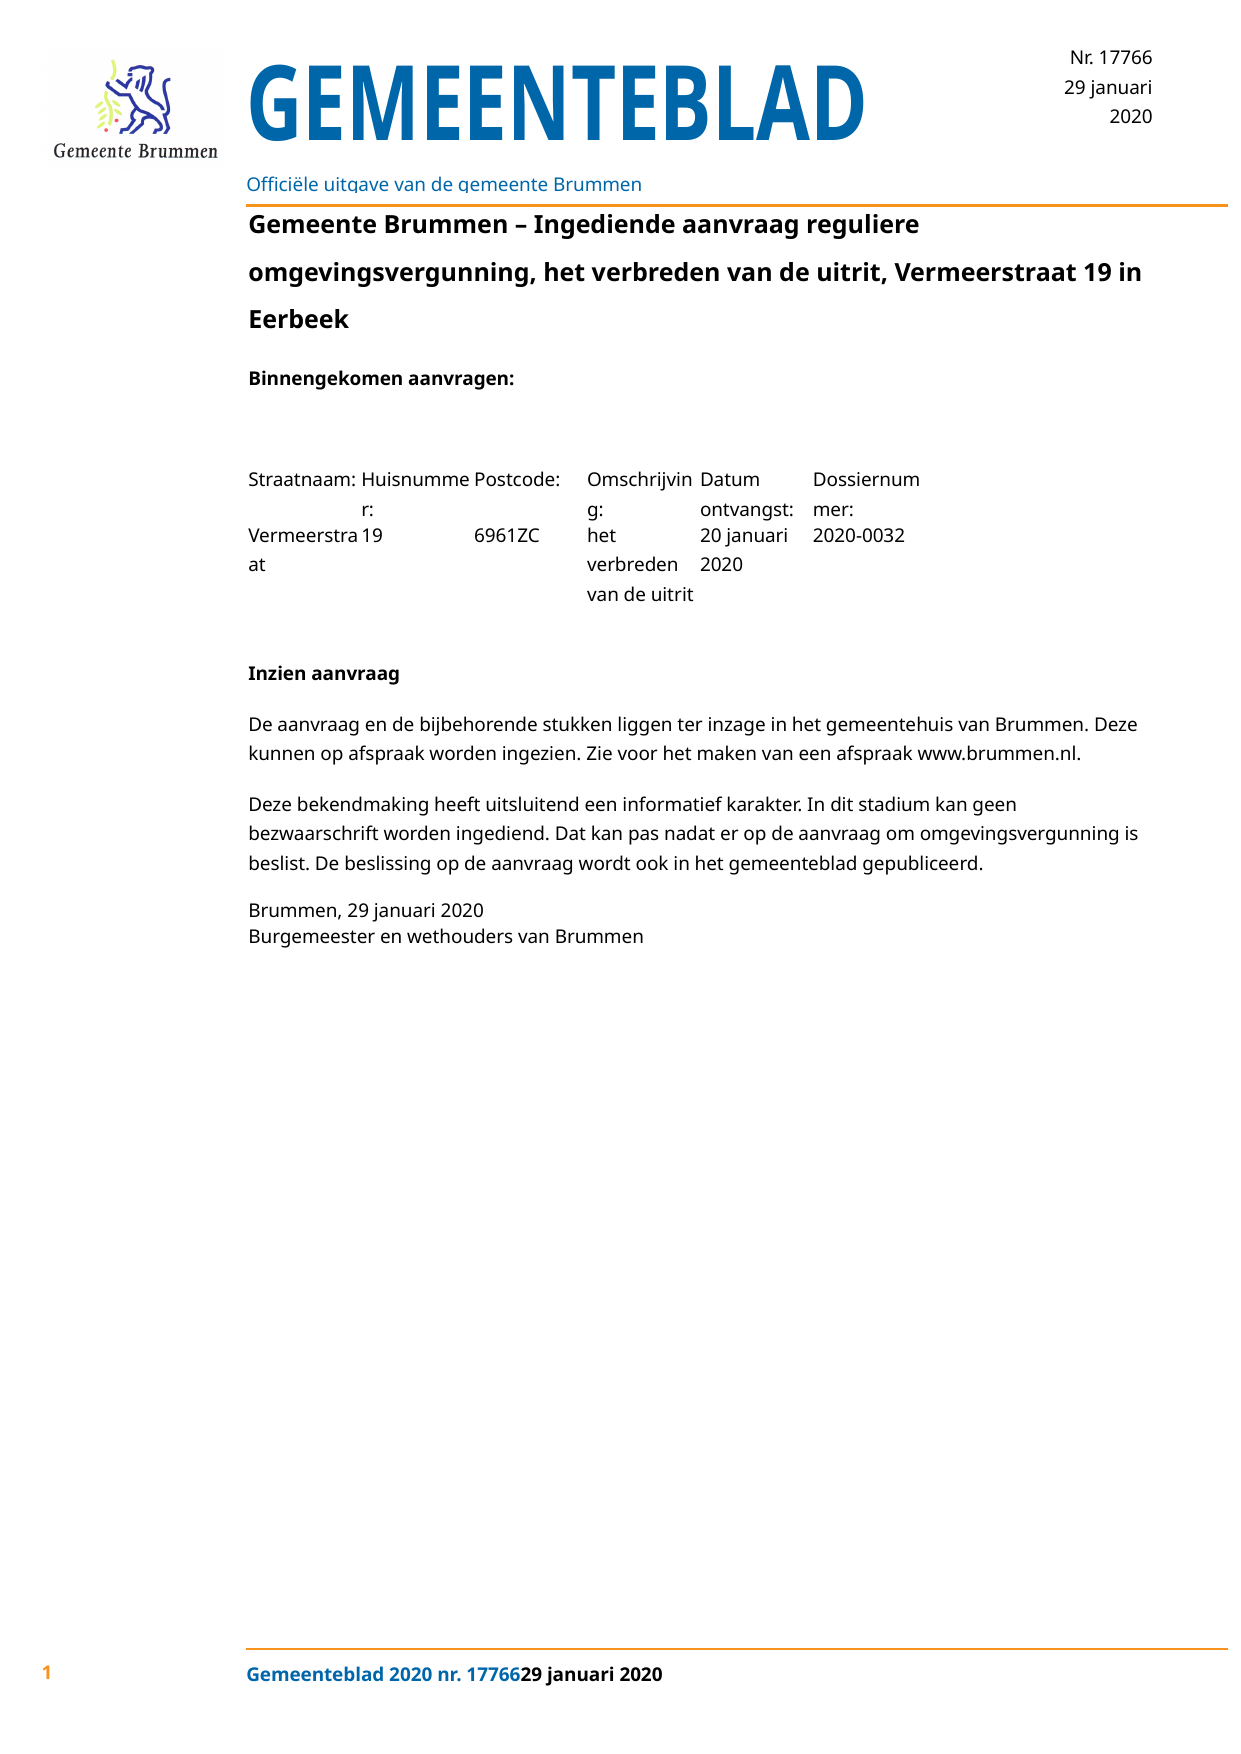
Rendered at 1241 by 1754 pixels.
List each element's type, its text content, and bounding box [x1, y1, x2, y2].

table_cell 2020-0032 [813, 522, 926, 607]
table_header Straatnaam: [248, 466, 361, 522]
table_header [926, 466, 1038, 522]
table_cell 6961ZC [474, 522, 587, 607]
text Burgemeester en wethouders van Brummen [248, 923, 1152, 949]
table_header Huisnummer: [361, 466, 474, 522]
table_cell [1039, 522, 1152, 607]
table_cell 20 januari 2020 [700, 522, 813, 607]
table_cell Vermeerstraat [248, 522, 361, 607]
table_header Postcode: [474, 466, 587, 522]
table_header [1039, 466, 1152, 522]
text Deze bekendmaking heeft uitsluitend een informatief karakter. In dit stadium kan geen bezwaarschrift worden ingediend. Dat kan pas nadat er op de aanvraag om omgevingsvergunning is beslist. De beslissing op de aanvraag wordt ook in het gemeenteblad gepubliceerd. [248, 791, 1152, 876]
table_header Datum ontvangst: [700, 466, 813, 522]
text De aanvraag en de bijbehorende stukken liggen ter inzage in het gemeentehuis van Brummen. Deze kunnen op afspraak worden ingezien. Zie voor het maken van een afspraak www.brummen.nl. [248, 711, 1152, 766]
table_cell [926, 522, 1038, 607]
table_header Dossiernummer: [813, 466, 926, 522]
text Gemeente Brummen – Ingediende aanvraag reguliere omgevingsvergunning, het verbreden van de uitrit, Vermeerstraat 19 in Eerbeek [248, 207, 1152, 336]
table_cell 19 [361, 522, 474, 607]
text Inzien aanvraag [248, 660, 1152, 686]
text Brummen, 29 januari 2020 [248, 898, 1152, 923]
text Binnengekomen aanvragen: [248, 366, 1152, 391]
table_cell het verbreden van de uitrit [587, 522, 700, 607]
picture [41, 47, 231, 172]
table_header Omschrijving: [587, 466, 700, 522]
